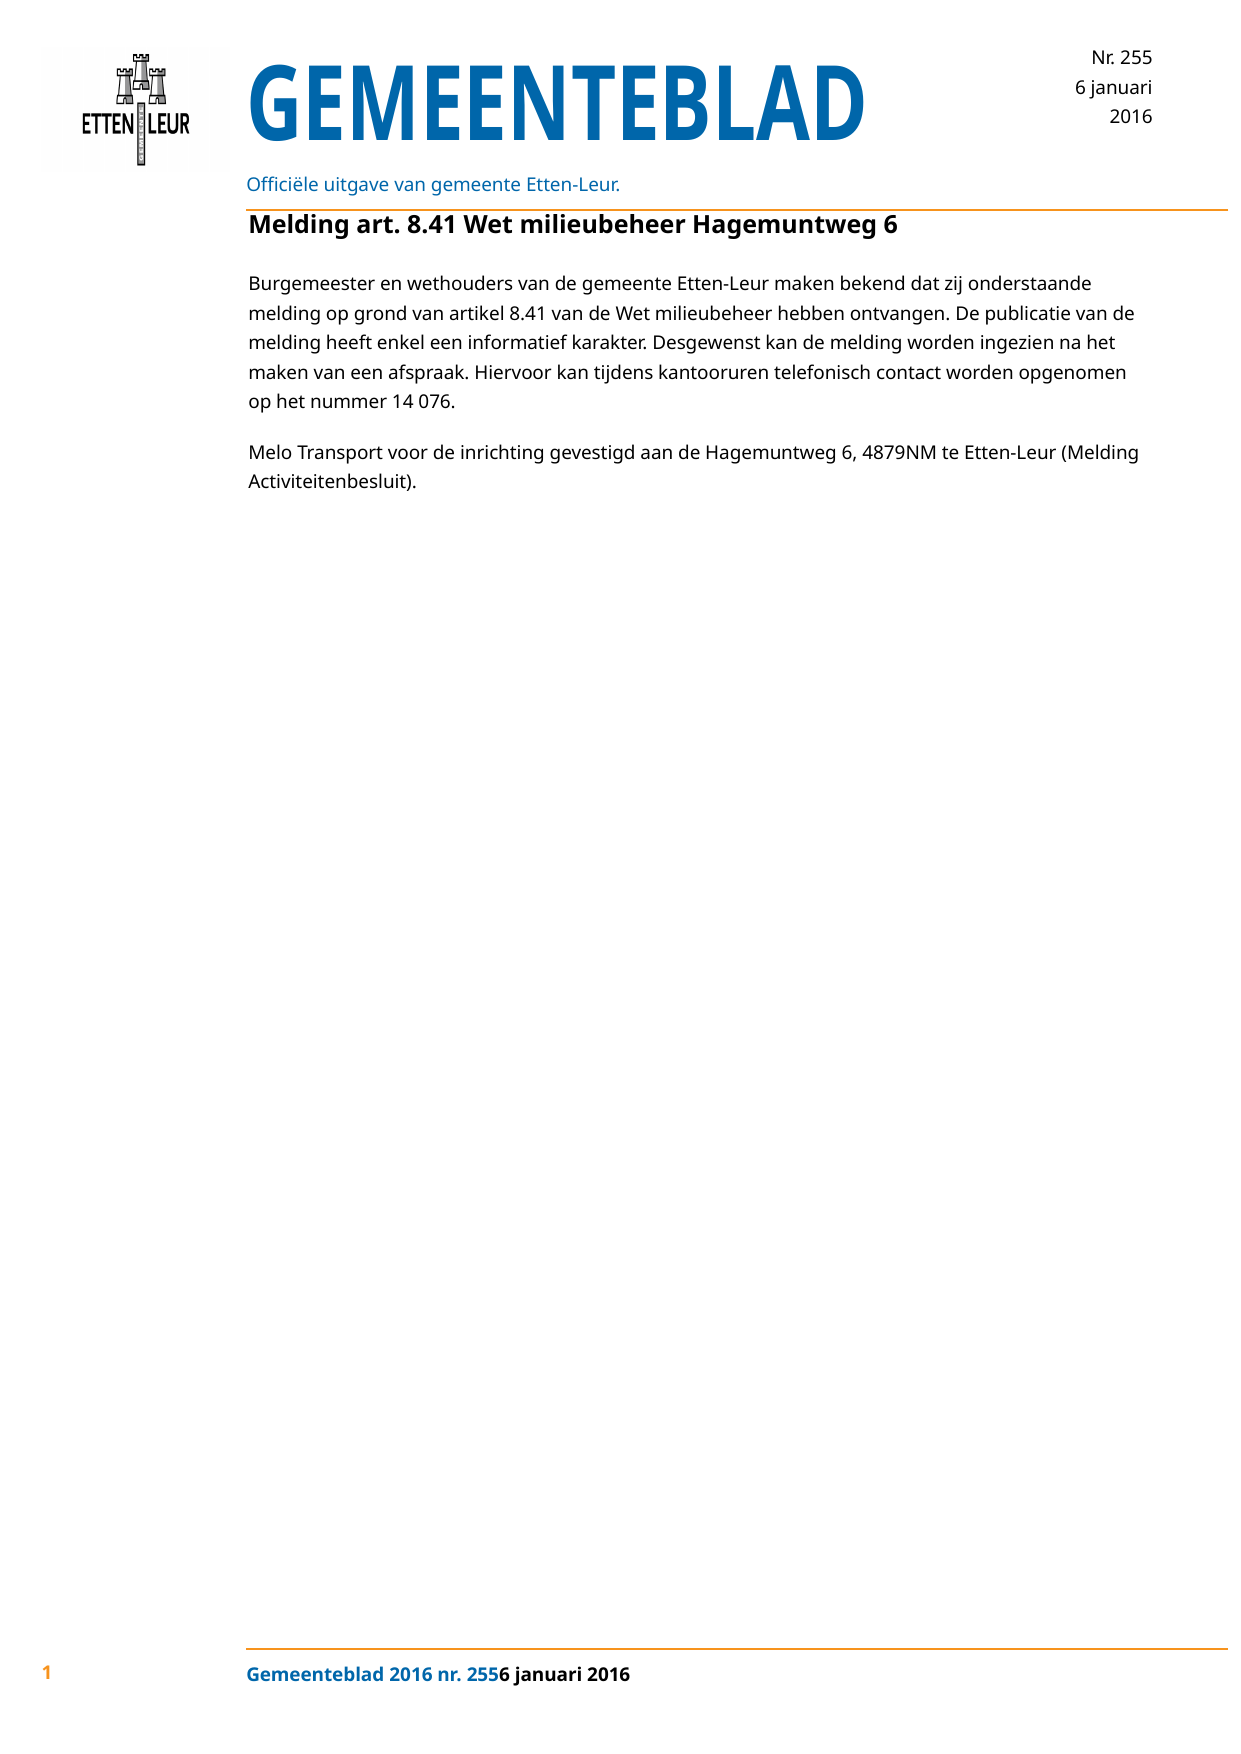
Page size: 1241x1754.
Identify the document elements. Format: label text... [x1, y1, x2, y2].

text Burgemeester en wethouders van de gemeente Etten-Leur maken bekend dat zij onderstaande melding op grond van artikel 8.41 van de Wet milieubeheer hebben ontvangen. De publicatie van de melding heeft enkel een informatief karakter. Desgewenst kan de melding worden ingezien na het maken van een afspraak. Hiervoor kan tijdens kantooruren telefonisch contact worden opgenomen op het nummer 14 076. [248, 270, 1152, 414]
picture [41, 47, 231, 172]
text Melo Transport voor de inrichting gevestigd aan de Hagemuntweg 6, 4879NM te Etten-Leur (Melding Activiteitenbesluit). [248, 439, 1152, 494]
text Melding art. 8.41 Wet milieubeheer Hagemuntweg 6 [248, 211, 1152, 241]
